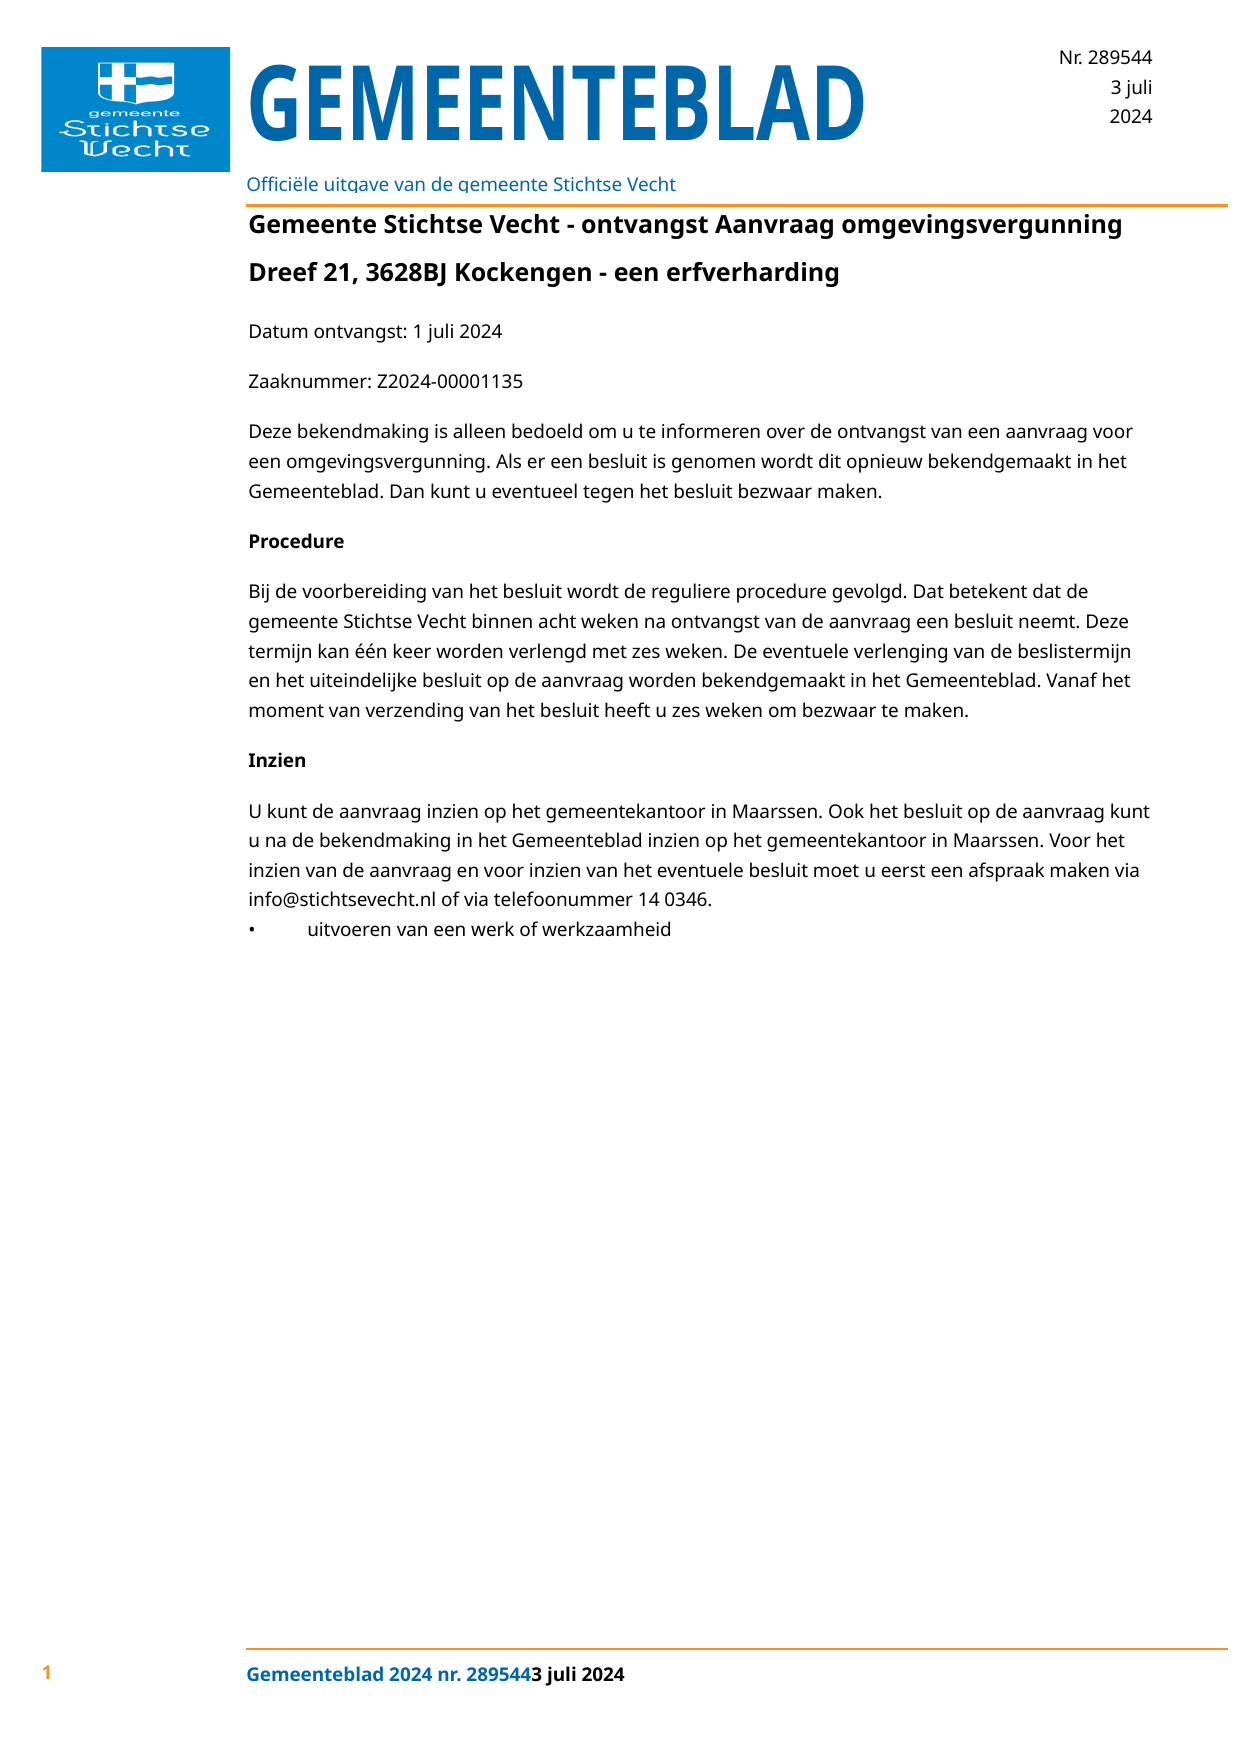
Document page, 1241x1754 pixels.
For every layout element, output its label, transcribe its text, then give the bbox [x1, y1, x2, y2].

text U kunt de aanvraag inzien op het gemeentekantoor in Maarssen. Ook het besluit op de aanvraag kunt u na de bekendmaking in het Gemeenteblad inzien op het gemeentekantoor in Maarssen. Voor het inzien van de aanvraag en voor inzien van het eventuele besluit moet u eerst een afspraak maken via info@stichtsevecht.nl of via telefoonummer 14 0346. [248, 798, 1152, 912]
list uitvoeren van een werk of werkzaamheid [248, 916, 1152, 942]
picture [99, 63, 135, 101]
text Datum ontvangst: 1 juli 2024 [248, 318, 1152, 344]
text Gemeente Stichtse Vecht - ontvangst Aanvraag omgevingsvergunning Dreef 21, 3628BJ Kockengen - een erfverharding [248, 207, 1152, 288]
text Zaaknummer: Z2024-00001135 [248, 368, 1152, 394]
text Deze bekendmaking is alleen bedoeld om u te informeren over de ontvangst van een aanvraag voor een omgevingsvergunning. Als er een besluit is genomen wordt dit opnieuw bekendgemaakt in het Gemeenteblad. Dan kunt u eventueel tegen het besluit bezwaar maken. [248, 419, 1152, 504]
text Inzien [248, 747, 1152, 773]
text Procedure [248, 528, 1152, 554]
picture [137, 63, 174, 103]
text Bij de voorbereiding van het besluit wordt de reguliere procedure gevolgd. Dat betekent dat de gemeente Stichtse Vecht binnen acht weken na ontvangst van de aanvraag een besluit neemt. Deze termijn kan één keer worden verlengd met zes weken. De eventuele verlenging van de beslistermijn en het uiteindelijke besluit op de aanvraag worden bekendgemaakt in het Gemeenteblad. Vanaf het moment van verzending van het besluit heeft u zes weken om bezwaar te maken. [248, 579, 1152, 723]
